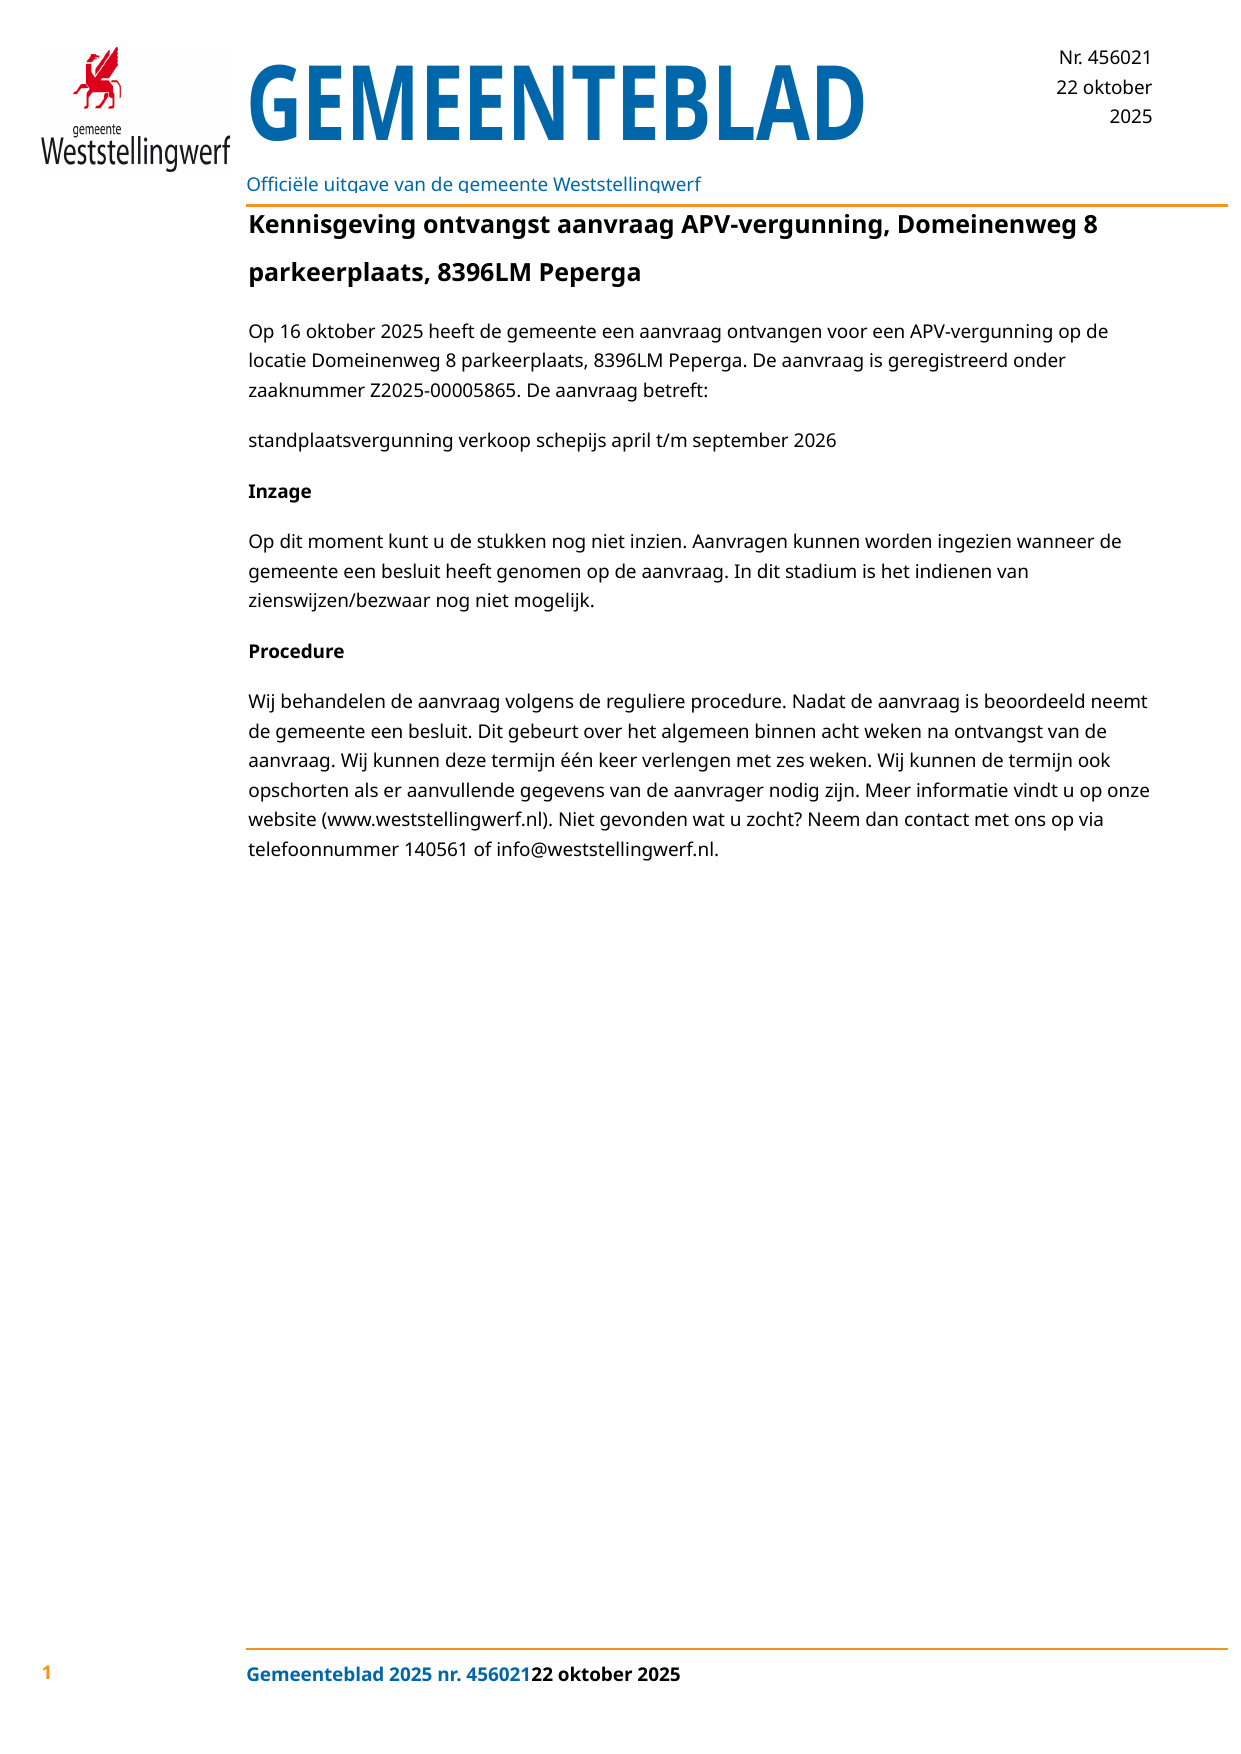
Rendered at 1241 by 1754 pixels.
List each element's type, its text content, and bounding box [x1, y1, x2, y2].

text Inzage [248, 478, 1152, 504]
text standplaatsvergunning verkoop schepijs april t/m september 2026 [248, 427, 1152, 453]
text Procedure [248, 638, 1152, 664]
text Op 16 oktober 2025 heeft de gemeente een aanvraag ontvangen voor een APV-vergunning op de locatie Domeinenweg 8 parkeerplaats, 8396LM Peperga. De aanvraag is geregistreerd onder zaaknummer Z2025-00005865. De aanvraag betreft: [248, 318, 1152, 403]
text Op dit moment kunt u de stukken nog niet inzien. Aanvragen kunnen worden ingezien wanneer de gemeente een besluit heeft genomen op de aanvraag. In dit stadium is het indienen van zienswijzen/bezwaar nog niet mogelijk. [248, 528, 1152, 613]
picture [41, 47, 231, 172]
text Kennisgeving ontvangst aanvraag APV-vergunning, Domeinenweg 8 parkeerplaats, 8396LM Peperga [248, 207, 1152, 288]
text Wij behandelen de aanvraag volgens de reguliere procedure. Nadat de aanvraag is beoordeeld neemt de gemeente een besluit. Dit gebeurt over het algemeen binnen acht weken na ontvangst van de aanvraag. Wij kunnen deze termijn één keer verlengen met zes weken. Wij kunnen de termijn ook opschorten als er aanvullende gegevens van de aanvrager nodig zijn. Meer informatie vindt u op onze website (www.weststellingwerf.nl). Niet gevonden wat u zocht? Neem dan contact met ons op via telefoonnummer 140561 of info@weststellingwerf.nl. [248, 688, 1152, 862]
